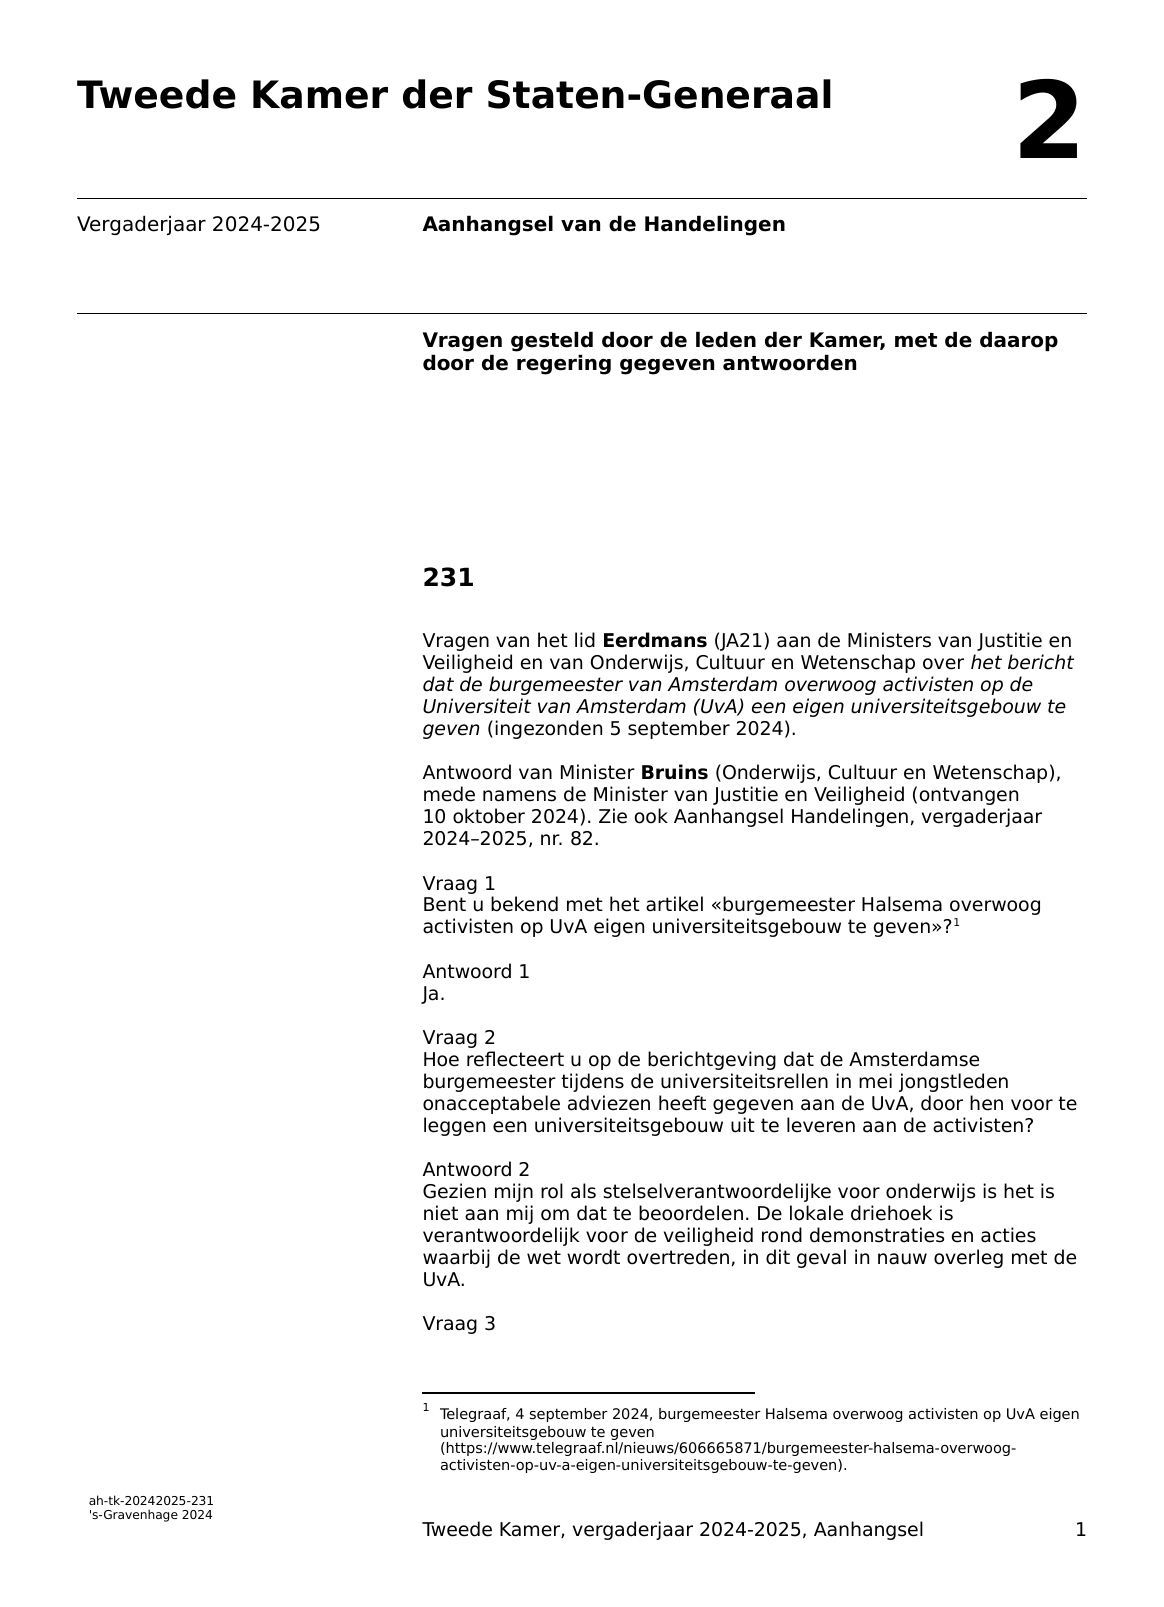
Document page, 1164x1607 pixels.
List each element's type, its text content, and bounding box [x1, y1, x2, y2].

text Antwoord 1 [422, 961, 1087, 982]
table_header Tweede Kamer der Staten-Generaal [77, 59, 886, 198]
text Antwoord van Minister Bruins (Onderwijs, Cultuur en Wetenschap), mede namens de Minister van Justitie en Veiligheid (ontvangen 10 oktober 2024). Zie ook Aanhangsel Handelingen, vergaderjaar 2024–2025, nr. 82. [422, 762, 1087, 850]
text 's-Gravenhage 2024 [88, 1508, 323, 1522]
text Ja. [422, 982, 1087, 1004]
table_cell [77, 314, 422, 375]
text Vraag 3 [422, 1313, 1087, 1335]
table_header 2 [886, 59, 1087, 198]
text Gezien mijn rol als stelselverantwoordelijke voor onderwijs is het is niet aan mij om dat te beoordelen. De lokale driehoek is verantwoordelijk voor de veiligheid rond demonstraties en acties waarbij de wet wordt overtreden, in dit geval in nauw overleg met de UvA. [422, 1181, 1087, 1291]
text Vragen van het lid Eerdmans (JA21) aan de Ministers van Justitie en Veiligheid en van Onderwijs, Cultuur en Wetenschap over het bericht dat de burgemeester van Amsterdam overwoog activisten op de Universiteit van Amsterdam (UvA) een eigen universiteitsgebouw te geven (ingezonden 5 september 2024). [422, 630, 1087, 740]
text ah-tk-20242025-231 [88, 1494, 323, 1508]
text Telegraaf, 4 september 2024, burgemeester Halsema overwoog activisten op UvA eigen universiteitsgebouw te geven (https://www.telegraaf.nl/nieuws/606665871/burgemeester-halsema-overwoog-activisten-op-uv-a-eigen-universiteitsgebouw-te-geven). [422, 1402, 1087, 1474]
table_cell Aanhangsel van de Handelingen [422, 199, 1087, 313]
text 231 [422, 563, 1087, 592]
text Bent u bekend met het artikel «burgemeester Halsema overwoog activisten op UvA eigen universiteitsgebouw te geven»? [422, 894, 1087, 938]
text Hoe reflecteert u op de berichtgeving dat de Amsterdamse burgemeester tijdens de universiteitsrellen in mei jongstleden onacceptabele adviezen heeft gegeven aan de UvA, door hen voor te leggen een universiteitsgebouw uit te leveren aan de activisten? [422, 1049, 1087, 1137]
text Vraag 1 [422, 872, 1087, 894]
text Vraag 2 [422, 1027, 1087, 1049]
table_cell Vragen gesteld door de leden der Kamer, met de daarop door de regering gegeven antwoorden [422, 314, 1087, 375]
text Antwoord 2 [422, 1159, 1087, 1181]
table_cell Vergaderjaar 2024-2025 [77, 199, 422, 313]
